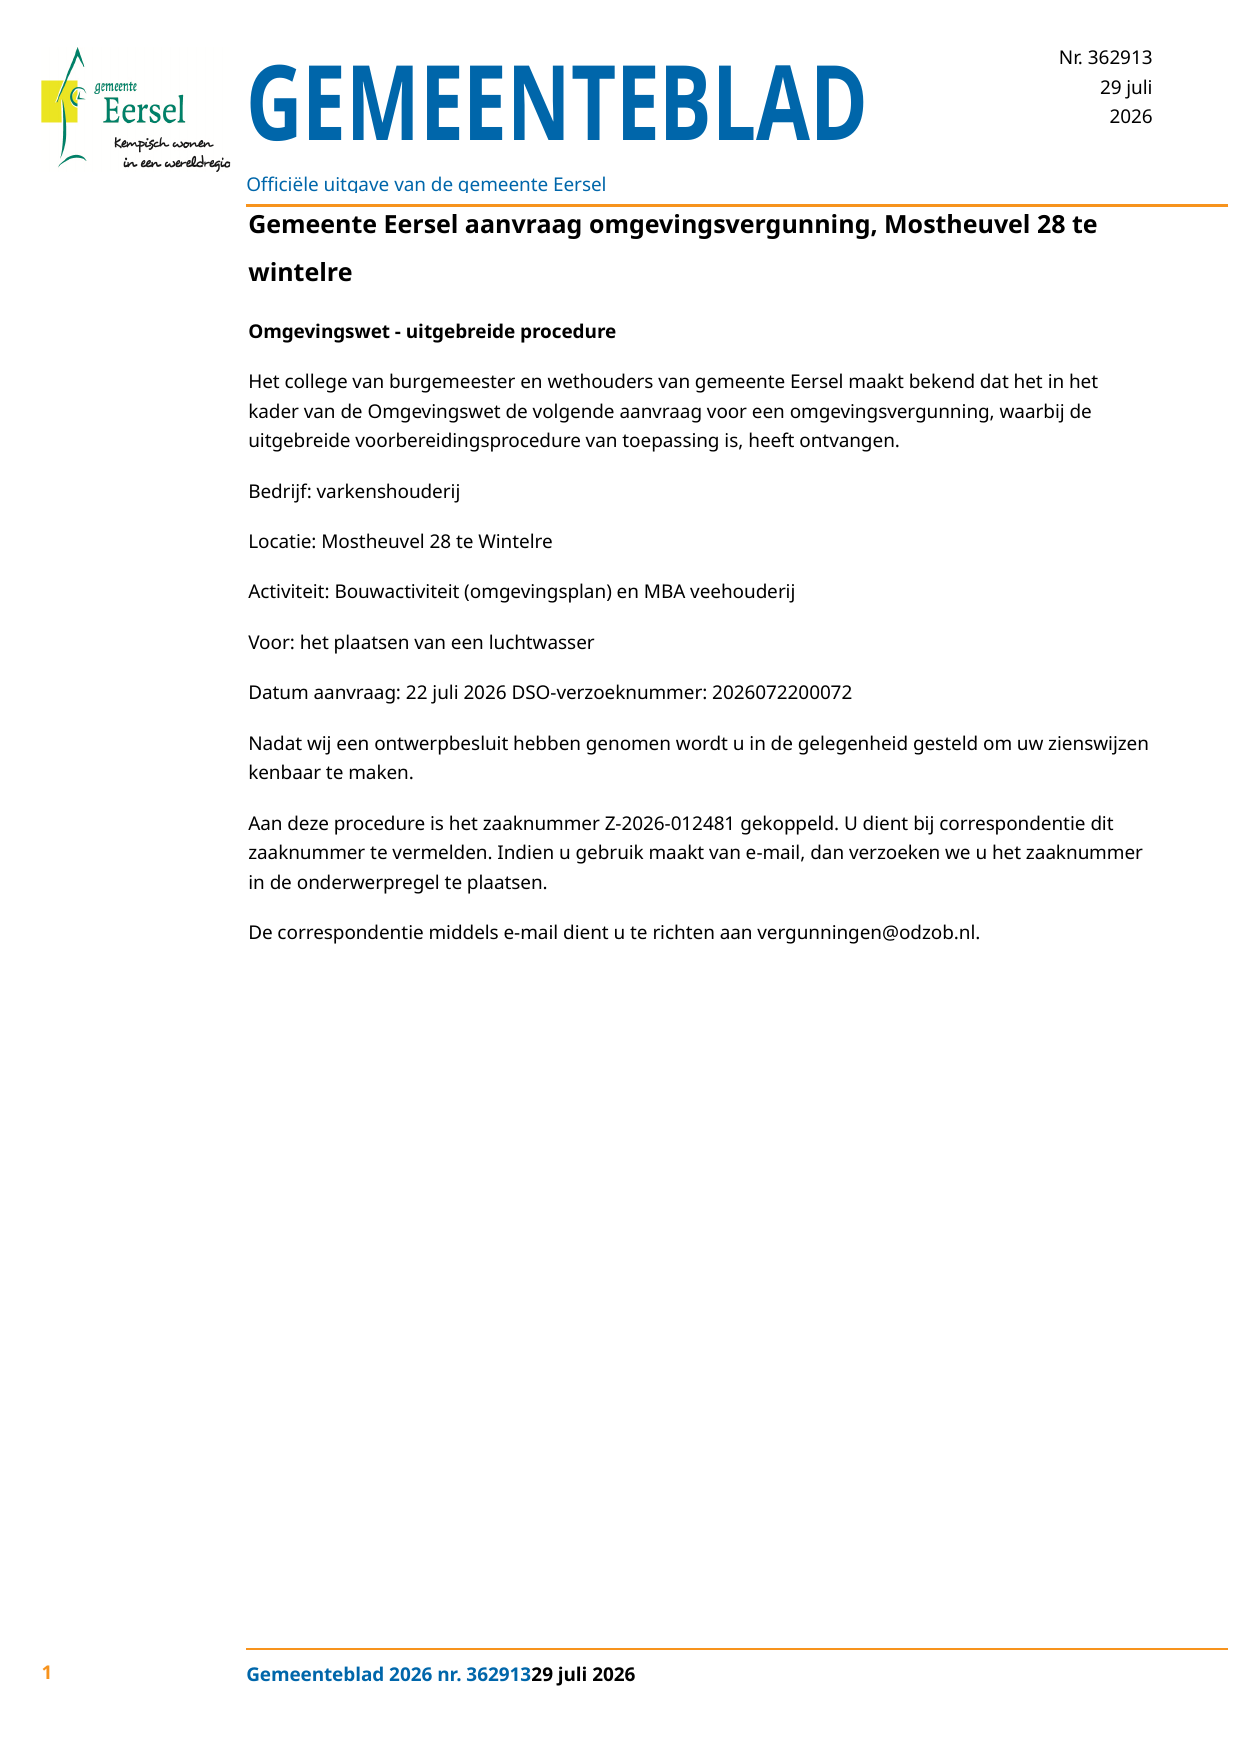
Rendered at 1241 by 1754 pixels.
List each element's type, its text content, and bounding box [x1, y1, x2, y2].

text Locatie: Mostheuvel 28 te Wintelre [248, 528, 1152, 554]
text Datum aanvraag: 22 juli 2026 DSO-verzoeknummer: 2026072200072 [248, 679, 1152, 705]
text Voor: het plaatsen van een luchtwasser [248, 629, 1152, 655]
text De correspondentie middels e-mail dient u te richten aan vergunningen@odzob.nl. [248, 919, 1152, 945]
text Bedrijf: varkenshouderij [248, 478, 1152, 504]
text Gemeente Eersel aanvraag omgevingsvergunning, Mostheuvel 28 te wintelre [248, 207, 1152, 288]
text Aan deze procedure is het zaaknummer Z-2026-012481 gekoppeld. U dient bij correspondentie dit zaaknummer te vermelden. Indien u gebruik maakt van e-mail, dan verzoeken we u het zaaknummer in de onderwerpregel te plaatsen. [248, 810, 1152, 895]
text Het college van burgemeester en wethouders van gemeente Eersel maakt bekend dat het in het kader van de Omgevingswet de volgende aanvraag voor een omgevingsvergunning, waarbij de uitgebreide voorbereidingsprocedure van toepassing is, heeft ontvangen. [248, 368, 1152, 453]
text Nadat wij een ontwerpbesluit hebben genomen wordt u in de gelegenheid gesteld om uw zienswijzen kenbaar te maken. [248, 730, 1152, 785]
text Omgevingswet - uitgebreide procedure [248, 318, 1152, 344]
text Activiteit: Bouwactiviteit (omgevingsplan) en MBA veehouderij [248, 579, 1152, 604]
picture [41, 47, 231, 172]
